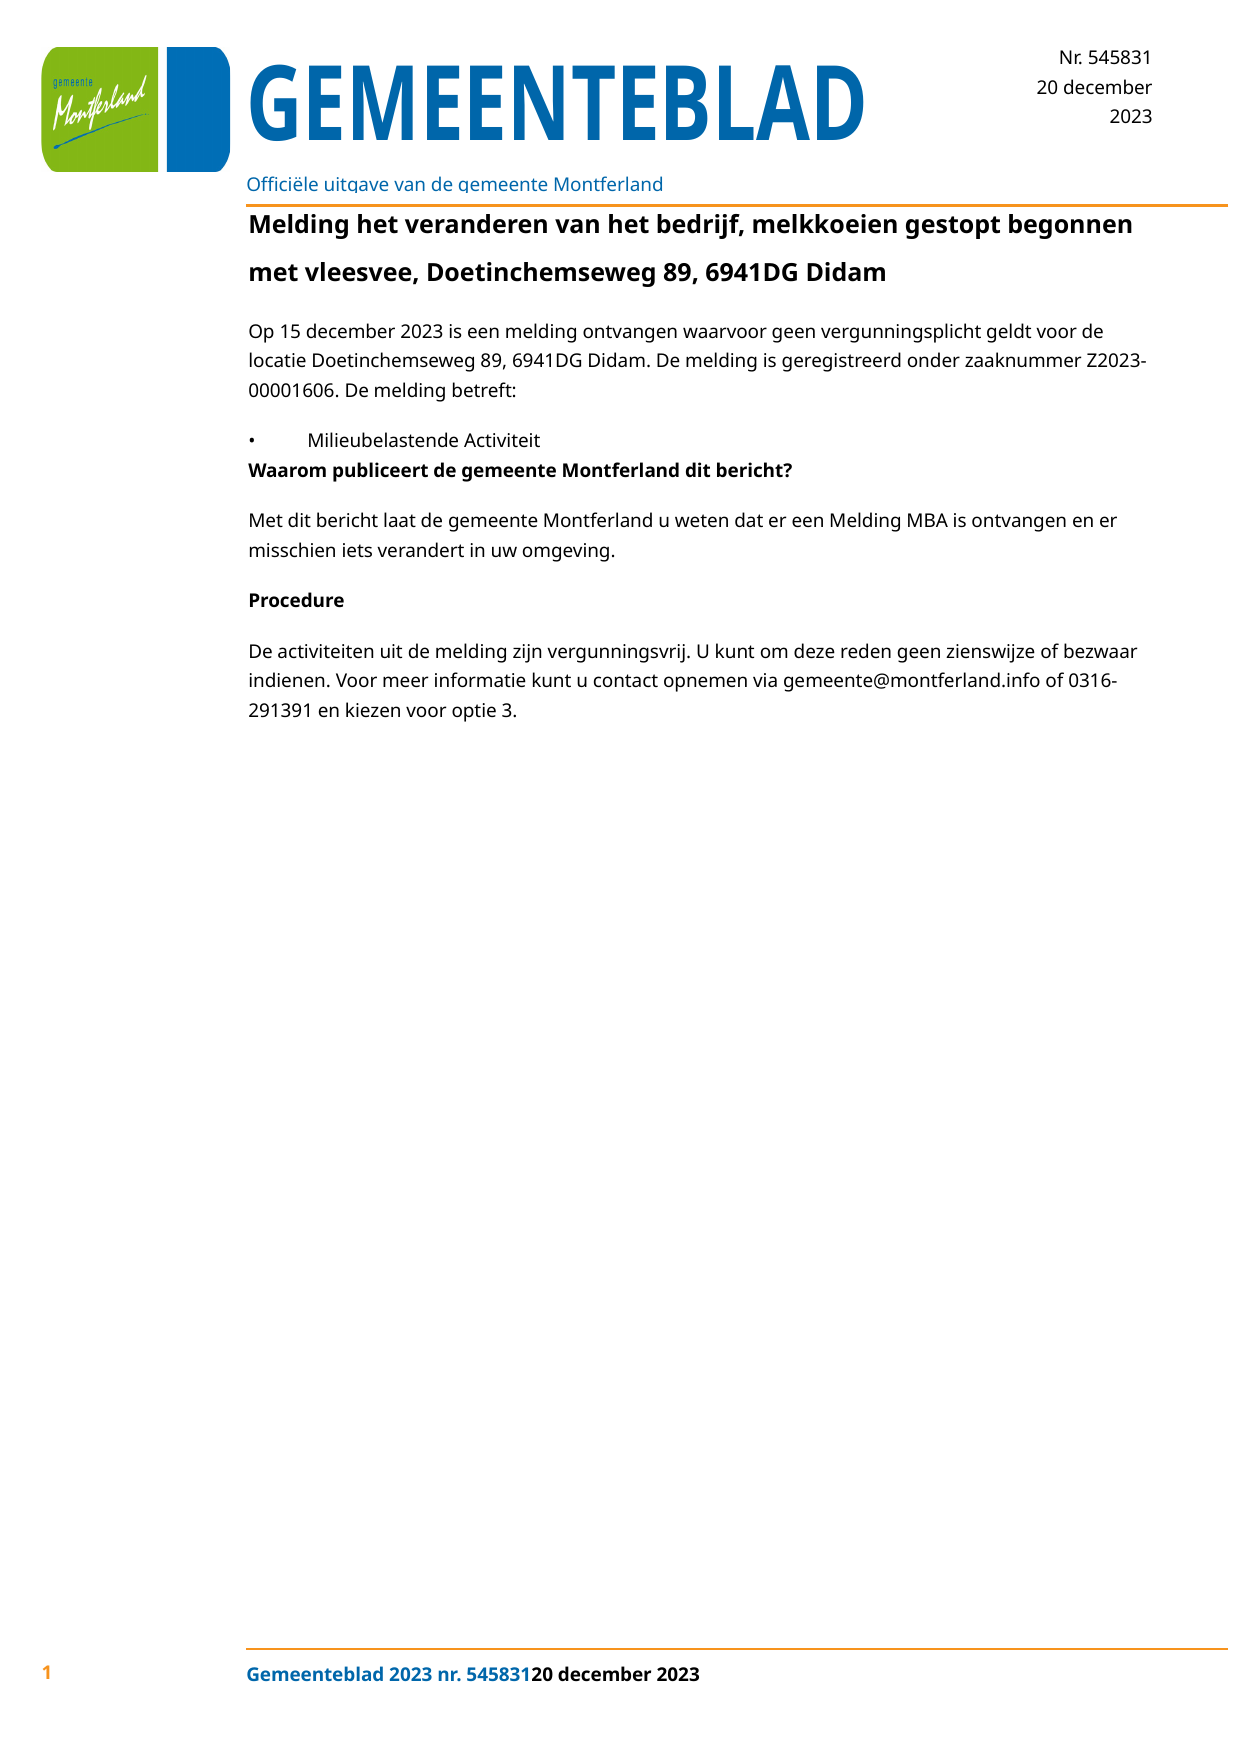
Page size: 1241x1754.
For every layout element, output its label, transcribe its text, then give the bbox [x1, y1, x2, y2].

text Met dit bericht laat de gemeente Montferland u weten dat er een Melding MBA is ontvangen en er misschien iets verandert in uw omgeving. [248, 507, 1152, 563]
text De activiteiten uit de melding zijn vergunningsvrij. U kunt om deze reden geen zienswijze of bezwaar indienen. Voor meer informatie kunt u contact opnemen via gemeente@montferland.info of 0316-291391 en kiezen voor optie 3. [248, 638, 1152, 723]
text Waarom publiceert de gemeente Montferland dit bericht? [248, 457, 1152, 483]
text Melding het veranderen van het bedrijf, melkkoeien gestopt begonnen met vleesvee, Doetinchemseweg 89, 6941DG Didam [248, 207, 1152, 288]
picture [41, 47, 231, 172]
text Op 15 december 2023 is een melding ontvangen waarvoor geen vergunningsplicht geldt voor de locatie Doetinchemseweg 89, 6941DG Didam. De melding is geregistreerd onder zaaknummer Z2023-00001606. De melding betreft: [248, 318, 1152, 403]
text Procedure [248, 587, 1152, 613]
list Milieubelastende Activiteit [248, 427, 1152, 453]
